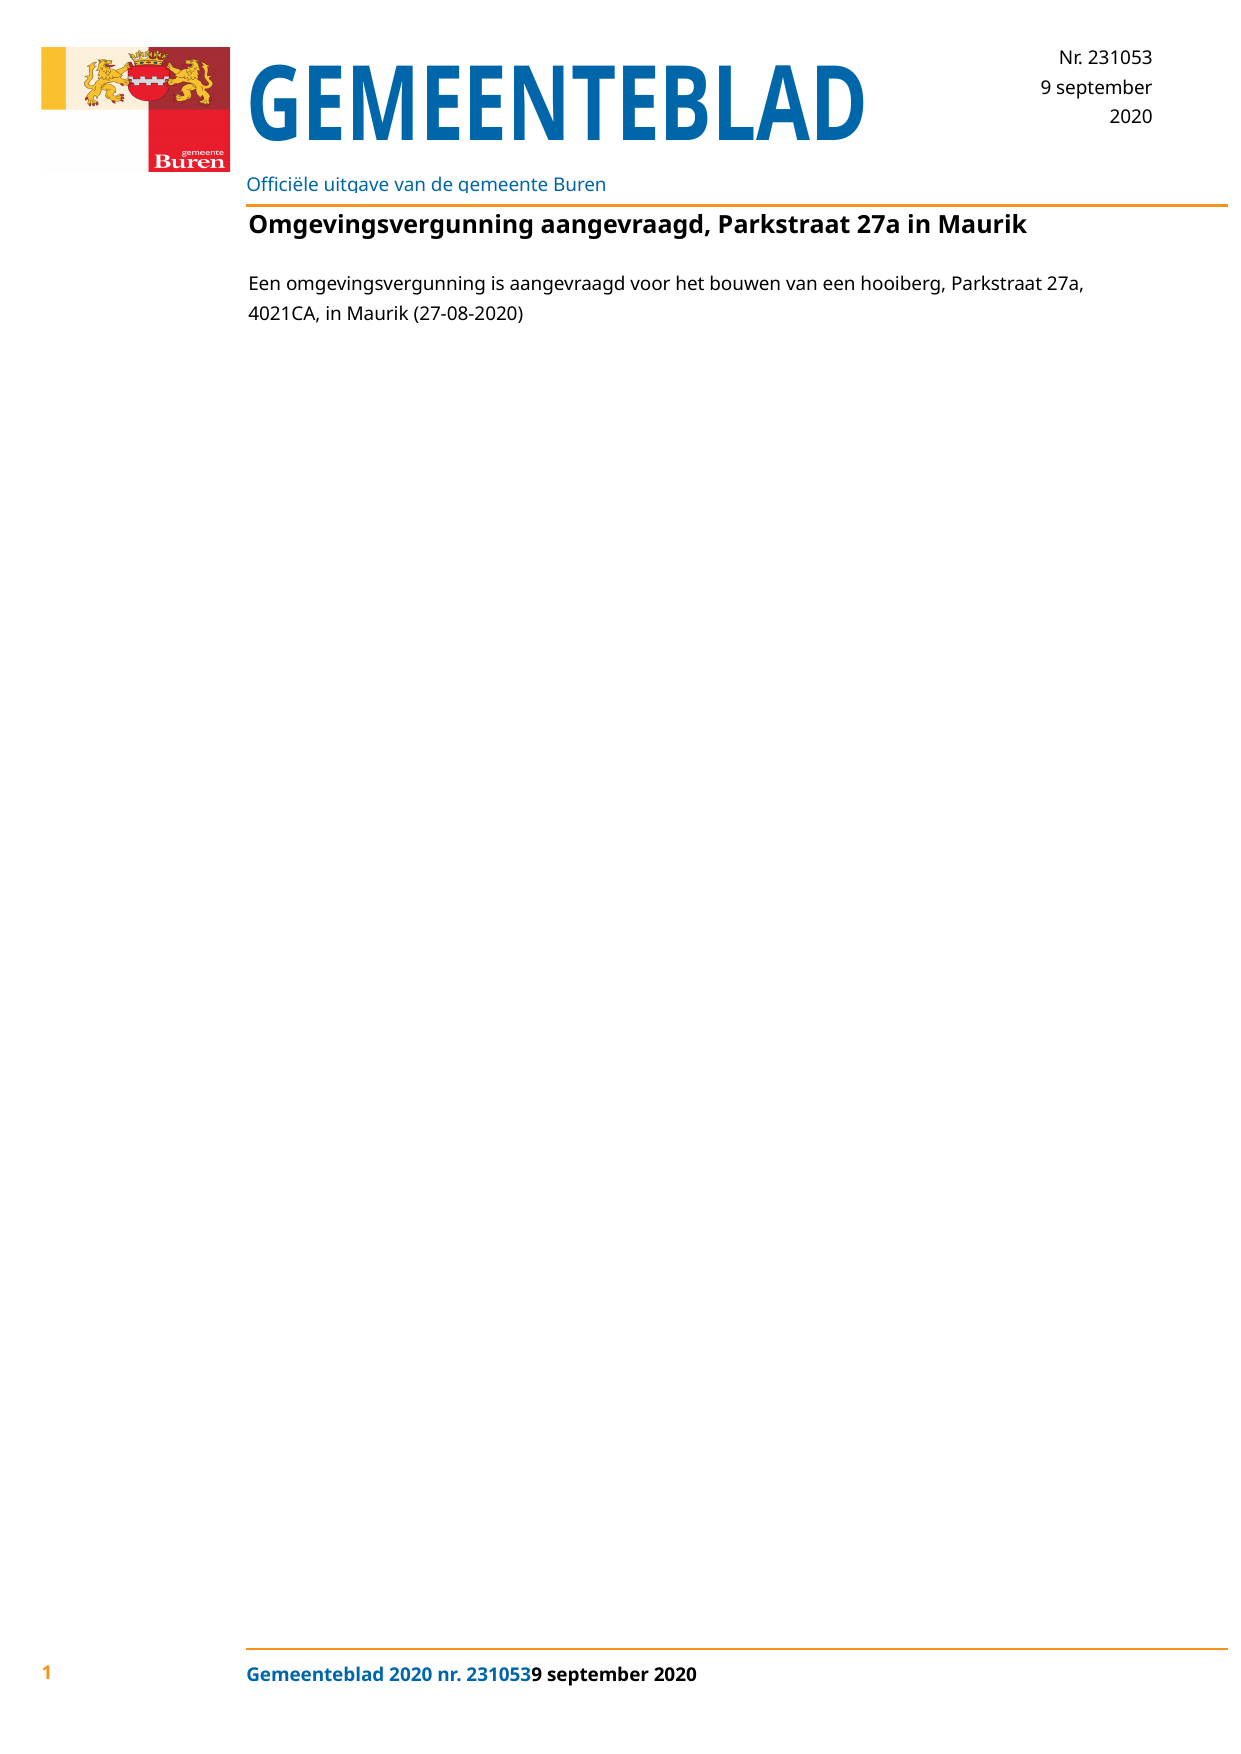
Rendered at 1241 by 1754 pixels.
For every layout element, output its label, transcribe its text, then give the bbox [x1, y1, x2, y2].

picture [41, 47, 231, 172]
text Omgevingsvergunning aangevraagd, Parkstraat 27a in Maurik [248, 207, 1152, 241]
text Een omgevingsvergunning is aangevraagd voor het bouwen van een hooiberg, Parkstraat 27a, 4021CA, in Maurik (27-08-2020) [248, 270, 1152, 326]
